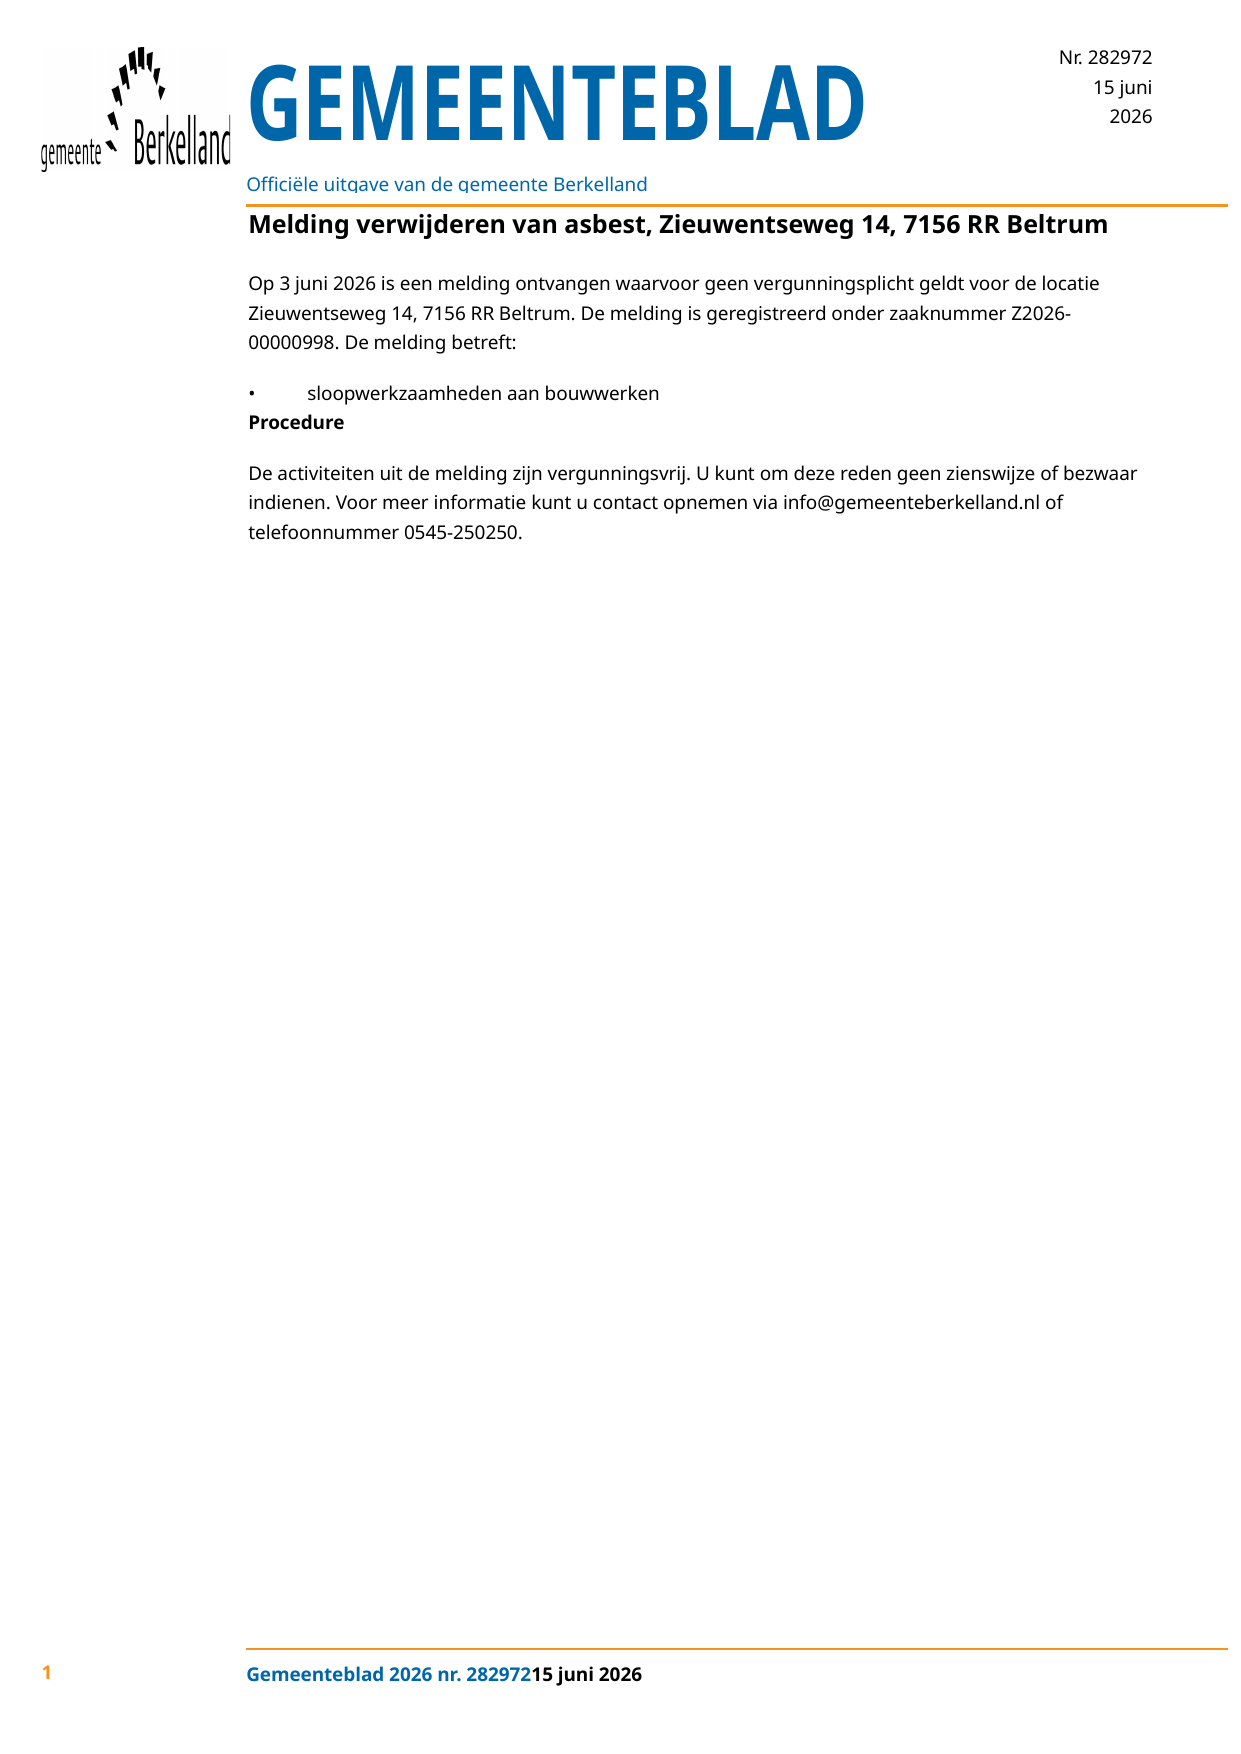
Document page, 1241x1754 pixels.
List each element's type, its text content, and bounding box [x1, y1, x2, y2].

text Melding verwijderen van asbest, Zieuwentseweg 14, 7156 RR Beltrum [248, 207, 1152, 241]
text Procedure [248, 409, 1152, 435]
text Op 3 juni 2026 is een melding ontvangen waarvoor geen vergunningsplicht geldt voor de locatie Zieuwentseweg 14, 7156 RR Beltrum. De melding is geregistreerd onder zaaknummer Z2026-00000998. De melding betreft: [248, 270, 1152, 355]
text De activiteiten uit de melding zijn vergunningsvrij. U kunt om deze reden geen zienswijze of bezwaar indienen. Voor meer informatie kunt u contact opnemen via info@gemeenteberkelland.nl of telefoonnummer 0545-250250. [248, 460, 1152, 545]
list sloopwerkzaamheden aan bouwwerken [248, 380, 1152, 406]
picture [41, 47, 231, 172]
